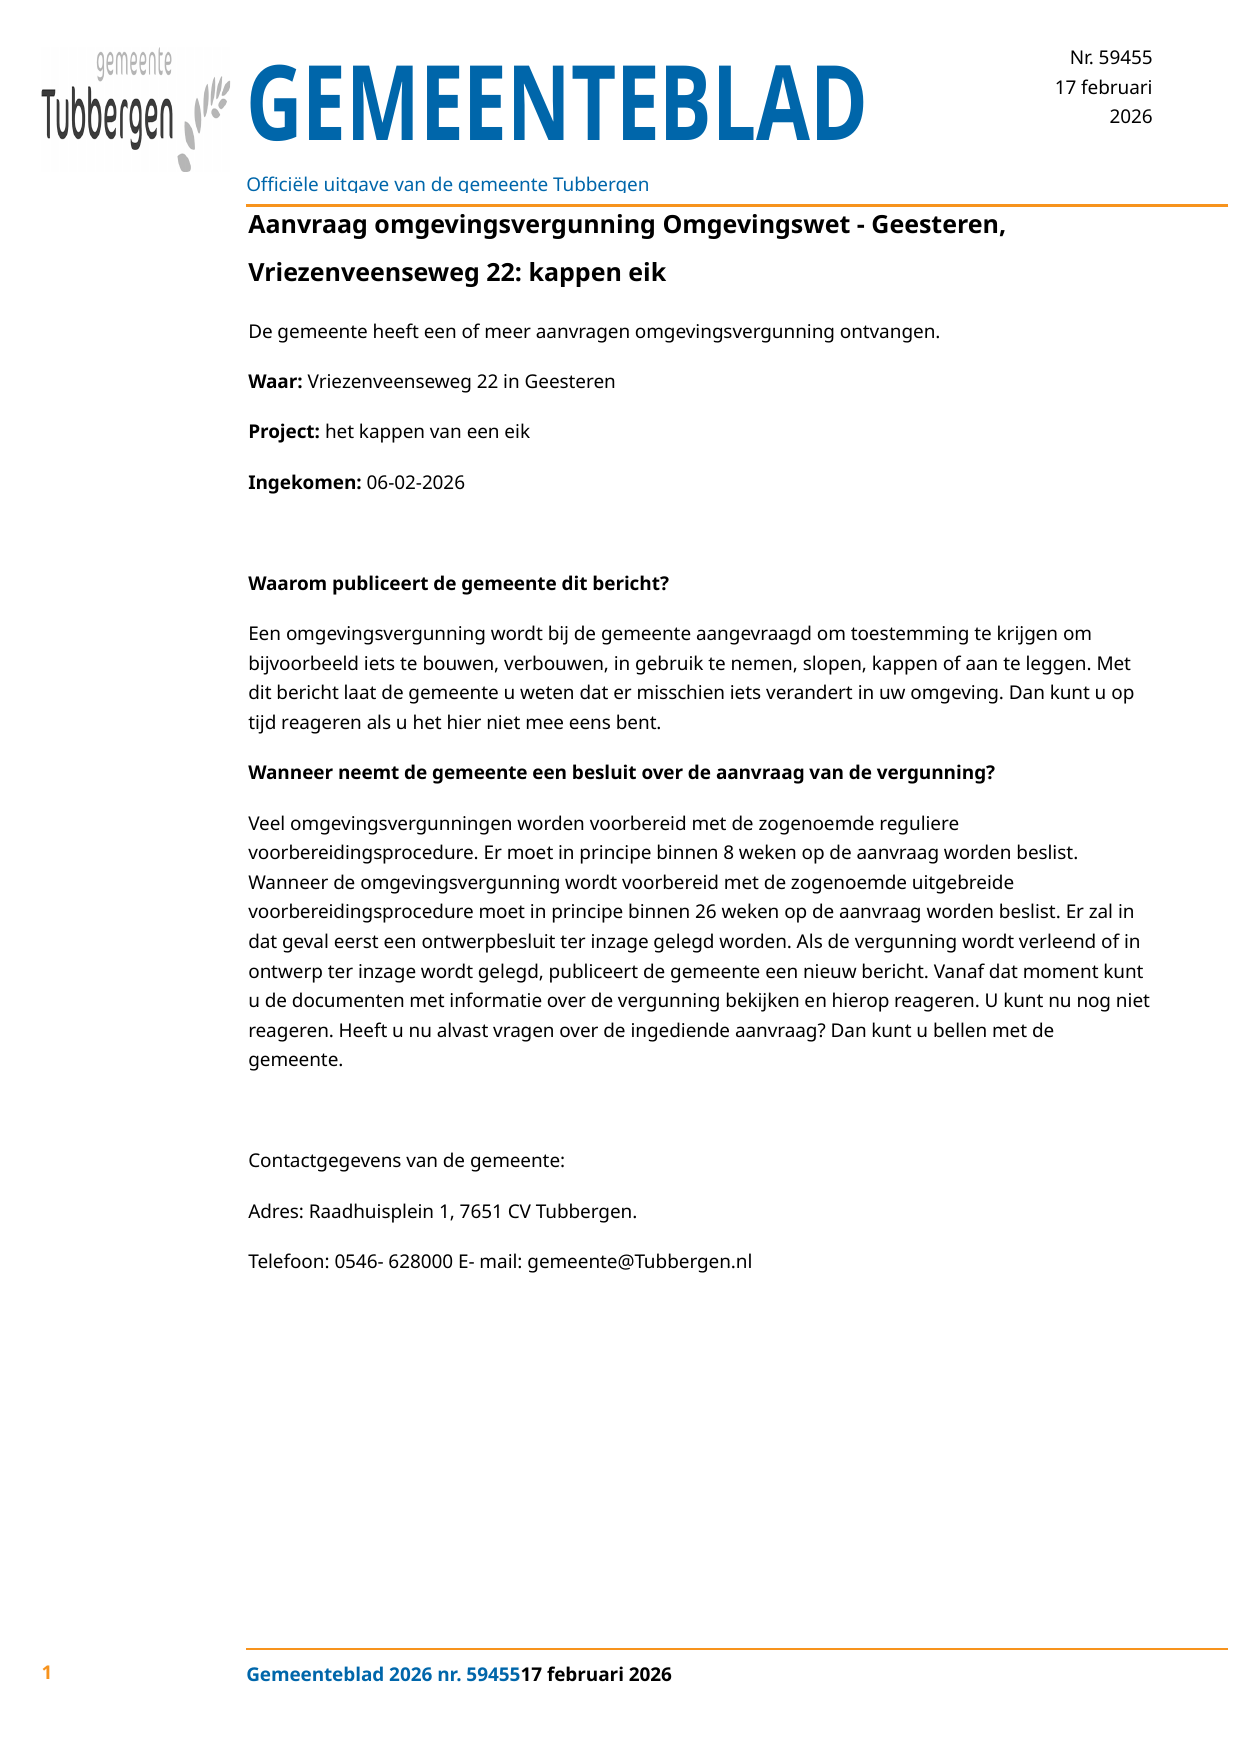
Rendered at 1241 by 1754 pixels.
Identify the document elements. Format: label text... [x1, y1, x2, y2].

text Telefoon: 0546- 628000 E- mail: gemeente@Tubbergen.nl [248, 1248, 1152, 1274]
text Ingekomen: 06-02-2026 [248, 469, 1152, 495]
text Veel omgevingsvergunningen worden voorbereid met de zogenoemde reguliere voorbereidingsprocedure. Er moet in principe binnen 8 weken op de aanvraag worden beslist. Wanneer de omgevingsvergunning wordt voorbereid met de zogenoemde uitgebreide voorbereidingsprocedure moet in principe binnen 26 weken op de aanvraag worden beslist. Er zal in dat geval eerst een ontwerpbesluit ter inzage gelegd worden. Als de vergunning wordt verleend of in ontwerp ter inzage wordt gelegd, publiceert de gemeente een nieuw bericht. Vanaf dat moment kunt u de documenten met informatie over de vergunning bekijken en hierop reageren. U kunt nu nog niet reageren. Heeft u nu alvast vragen over de ingediende aanvraag? Dan kunt u bellen met de gemeente. [248, 810, 1152, 1072]
text Wanneer neemt de gemeente een besluit over de aanvraag van de vergunning? [248, 759, 1152, 785]
text De gemeente heeft een of meer aanvragen omgevingsvergunning ontvangen. [248, 318, 1152, 344]
text Waar: Vriezenveenseweg 22 in Geesteren [248, 368, 1152, 394]
text Een omgevingsvergunning wordt bij de gemeente aangevraagd om toestemming te krijgen om bijvoorbeeld iets te bouwen, verbouwen, in gebruik te nemen, slopen, kappen of aan te leggen. Met dit bericht laat de gemeente u weten dat er misschien iets verandert in uw omgeving. Dan kunt u op tijd reageren als u het hier niet mee eens bent. [248, 620, 1152, 735]
text Adres: Raadhuisplein 1, 7651 CV Tubbergen. [248, 1198, 1152, 1224]
text Project: het kappen van een eik [248, 419, 1152, 444]
picture [41, 47, 231, 172]
text Waarom publiceert de gemeente dit bericht? [248, 570, 1152, 596]
text Contactgegevens van de gemeente: [248, 1147, 1152, 1173]
text Aanvraag omgevingsvergunning Omgevingswet - Geesteren, Vriezenveenseweg 22: kappen eik [248, 207, 1152, 288]
